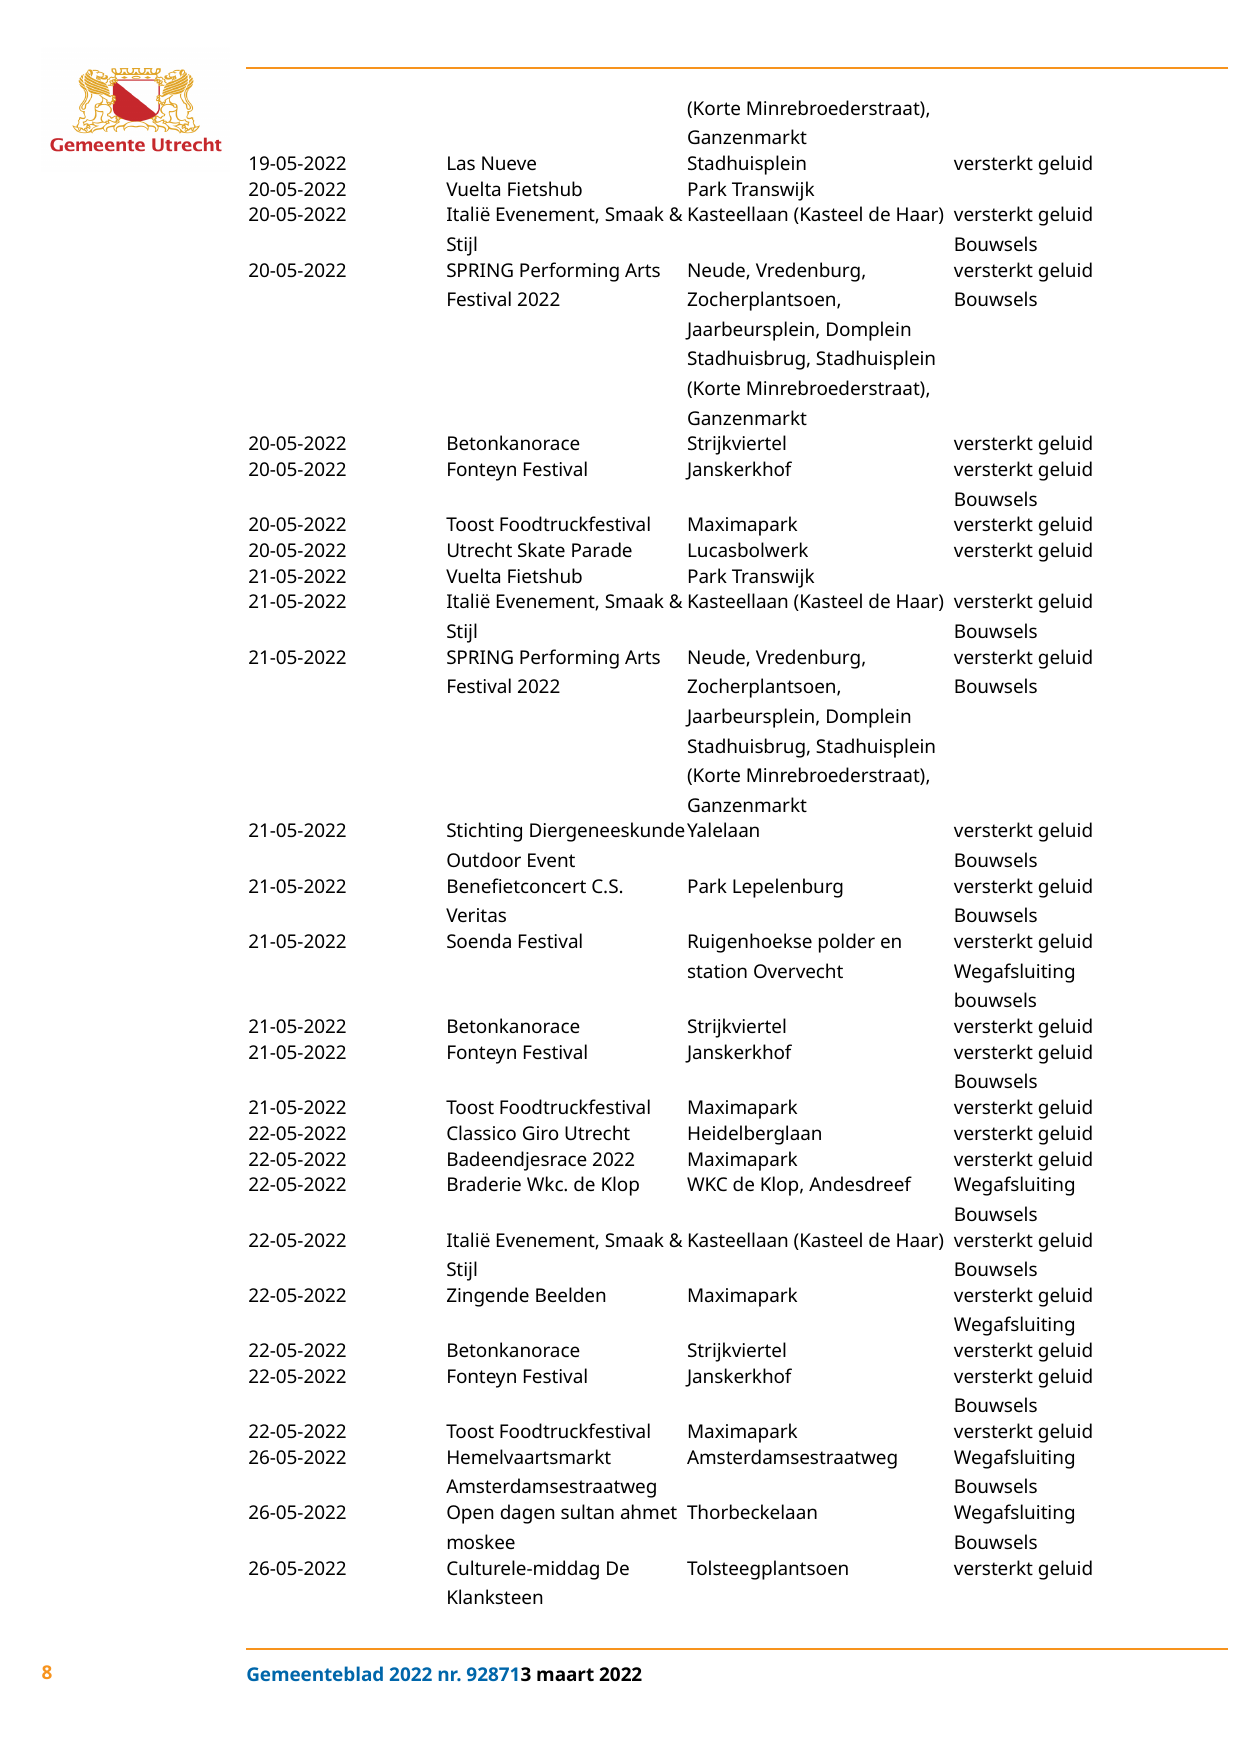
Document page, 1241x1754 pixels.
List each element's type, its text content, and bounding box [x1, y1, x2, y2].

table_cell Maximapark [687, 1094, 954, 1120]
table_cell Fonteyn Festival [446, 1039, 687, 1094]
table_cell versterkt geluid Bouwsels [954, 456, 1152, 512]
table_cell 20-05-2022 [248, 257, 446, 431]
table_cell Stadhuisplein [687, 150, 954, 176]
table_cell Strijkviertel [687, 1013, 954, 1039]
table_cell 21-05-2022 [248, 563, 446, 589]
table_cell Soenda Festival [446, 928, 687, 1013]
table_cell Benefietconcert C.S. Veritas [446, 873, 687, 928]
table_cell 22-05-2022 [248, 1282, 446, 1337]
table_cell Maximapark [687, 512, 954, 537]
table_cell Badeendjesrace 2022 [446, 1146, 687, 1171]
table_cell 22-05-2022 [248, 1419, 446, 1444]
table_cell [954, 95, 1152, 150]
table_cell Italië Evenement, Smaak & Stijl [446, 202, 687, 257]
table_cell Maximapark [687, 1282, 954, 1337]
table_cell Maximapark [687, 1419, 954, 1444]
table_cell versterkt geluid [954, 431, 1152, 456]
table_cell Culturele-middag De Klanksteen [446, 1555, 687, 1610]
table_cell Betonkanorace [446, 1013, 687, 1039]
table_cell Neude, Vredenburg, Zocherplantsoen, Jaarbeursplein, Domplein Stadhuisbrug, Stadhuisplein (Korte Minrebroederstraat), Ganzenmarkt [687, 257, 954, 431]
table_cell versterkt geluid Bouwsels [954, 644, 1152, 818]
table_cell versterkt geluid Wegafsluiting [954, 1282, 1152, 1337]
table_cell [954, 563, 1152, 589]
table_cell [248, 95, 446, 150]
table_cell Tolsteegplantsoen [687, 1555, 954, 1610]
table_cell versterkt geluid Bouwsels [954, 873, 1152, 928]
table_cell 26-05-2022 [248, 1500, 446, 1555]
table_cell 20-05-2022 [248, 431, 446, 456]
table_cell versterkt geluid Bouwsels [954, 257, 1152, 431]
table_cell Janskerkhof [687, 1363, 954, 1418]
table_cell Heidelberglaan [687, 1120, 954, 1146]
table_cell 21-05-2022 [248, 1094, 446, 1120]
table_cell Janskerkhof [687, 456, 954, 512]
table_cell Yalelaan [687, 818, 954, 873]
table_cell 26-05-2022 [248, 1555, 446, 1610]
table_cell Vuelta Fietshub [446, 176, 687, 202]
table_cell Park Lepelenburg [687, 873, 954, 928]
table_cell Kasteellaan (Kasteel de Haar) [687, 202, 954, 257]
table_cell 21-05-2022 [248, 818, 446, 873]
table_cell Betonkanorace [446, 431, 687, 456]
table_cell versterkt geluid Bouwsels [954, 589, 1152, 644]
table_cell Thorbeckelaan [687, 1500, 954, 1555]
table_cell Strijkviertel [687, 431, 954, 456]
table_cell 21-05-2022 [248, 589, 446, 644]
table_cell Vuelta Fietshub [446, 563, 687, 589]
table_cell Toost Foodtruckfestival [446, 512, 687, 537]
table_cell versterkt geluid [954, 1419, 1152, 1444]
table_cell Italië Evenement, Smaak & Stijl [446, 1227, 687, 1282]
table_cell Betonkanorace [446, 1338, 687, 1363]
table_cell Italië Evenement, Smaak & Stijl [446, 589, 687, 644]
table_cell Park Transwijk [687, 563, 954, 589]
table_cell Stichting Diergeneeskunde Outdoor Event [446, 818, 687, 873]
table_cell 22-05-2022 [248, 1338, 446, 1363]
table_cell 22-05-2022 [248, 1363, 446, 1418]
table_cell (Korte Minrebroederstraat), Ganzenmarkt [687, 95, 954, 150]
table_cell Wegafsluiting Bouwsels [954, 1500, 1152, 1555]
table_cell Janskerkhof [687, 1039, 954, 1094]
table_cell [446, 95, 687, 150]
table_cell [954, 176, 1152, 202]
table_cell Toost Foodtruckfestival [446, 1094, 687, 1120]
table_cell SPRING Performing Arts Festival 2022 [446, 644, 687, 818]
table_cell Open dagen sultan ahmet moskee [446, 1500, 687, 1555]
table_cell Kasteellaan (Kasteel de Haar) [687, 589, 954, 644]
table_cell Fonteyn Festival [446, 456, 687, 512]
table_cell 26-05-2022 [248, 1444, 446, 1499]
table_cell Strijkviertel [687, 1338, 954, 1363]
table_cell 22-05-2022 [248, 1171, 446, 1227]
table_cell Neude, Vredenburg, Zocherplantsoen, Jaarbeursplein, Domplein Stadhuisbrug, Stadhuisplein (Korte Minrebroederstraat), Ganzenmarkt [687, 644, 954, 818]
table_cell 22-05-2022 [248, 1146, 446, 1171]
table_cell 19-05-2022 [248, 150, 446, 176]
table_cell Fonteyn Festival [446, 1363, 687, 1418]
table_cell Lucasbolwerk [687, 537, 954, 563]
table_cell versterkt geluid Bouwsels [954, 1227, 1152, 1282]
table_cell versterkt geluid [954, 1120, 1152, 1146]
table_cell versterkt geluid [954, 537, 1152, 563]
table_cell Park Transwijk [687, 176, 954, 202]
table_cell versterkt geluid [954, 1013, 1152, 1039]
table_cell 20-05-2022 [248, 537, 446, 563]
table_cell versterkt geluid [954, 150, 1152, 176]
table_cell 22-05-2022 [248, 1227, 446, 1282]
picture [41, 47, 231, 172]
table_cell versterkt geluid [954, 1555, 1152, 1610]
table_cell Wegafsluiting Bouwsels [954, 1171, 1152, 1227]
table_cell WKC de Klop, Andesdreef [687, 1171, 954, 1227]
table_cell 21-05-2022 [248, 644, 446, 818]
table_cell Zingende Beelden [446, 1282, 687, 1337]
table_cell 20-05-2022 [248, 176, 446, 202]
table_cell Hemelvaartsmarkt Amsterdamsestraatweg [446, 1444, 687, 1499]
table_cell Braderie Wkc. de Klop [446, 1171, 687, 1227]
table_cell versterkt geluid [954, 1146, 1152, 1171]
table_cell 22-05-2022 [248, 1120, 446, 1146]
table_cell 20-05-2022 [248, 512, 446, 537]
table_cell 21-05-2022 [248, 928, 446, 1013]
table_cell 20-05-2022 [248, 202, 446, 257]
table_cell versterkt geluid Bouwsels [954, 202, 1152, 257]
table_cell versterkt geluid Wegafsluiting bouwsels [954, 928, 1152, 1013]
table_cell versterkt geluid Bouwsels [954, 1039, 1152, 1094]
table_cell Maximapark [687, 1146, 954, 1171]
table_cell 20-05-2022 [248, 456, 446, 512]
table_cell versterkt geluid [954, 1094, 1152, 1120]
table_cell Toost Foodtruckfestival [446, 1419, 687, 1444]
table_cell SPRING Performing Arts Festival 2022 [446, 257, 687, 431]
table_cell versterkt geluid Bouwsels [954, 1363, 1152, 1418]
table_cell Wegafsluiting Bouwsels [954, 1444, 1152, 1499]
table_cell versterkt geluid Bouwsels [954, 818, 1152, 873]
table_cell versterkt geluid [954, 1338, 1152, 1363]
table_cell Classico Giro Utrecht [446, 1120, 687, 1146]
table_cell 21-05-2022 [248, 1039, 446, 1094]
table_cell versterkt geluid [954, 512, 1152, 537]
table_cell Utrecht Skate Parade [446, 537, 687, 563]
table_cell Ruigenhoekse polder en station Overvecht [687, 928, 954, 1013]
table_cell Amsterdamsestraatweg [687, 1444, 954, 1499]
table_cell 21-05-2022 [248, 873, 446, 928]
table_cell Las Nueve [446, 150, 687, 176]
table_cell 21-05-2022 [248, 1013, 446, 1039]
table_cell Kasteellaan (Kasteel de Haar) [687, 1227, 954, 1282]
